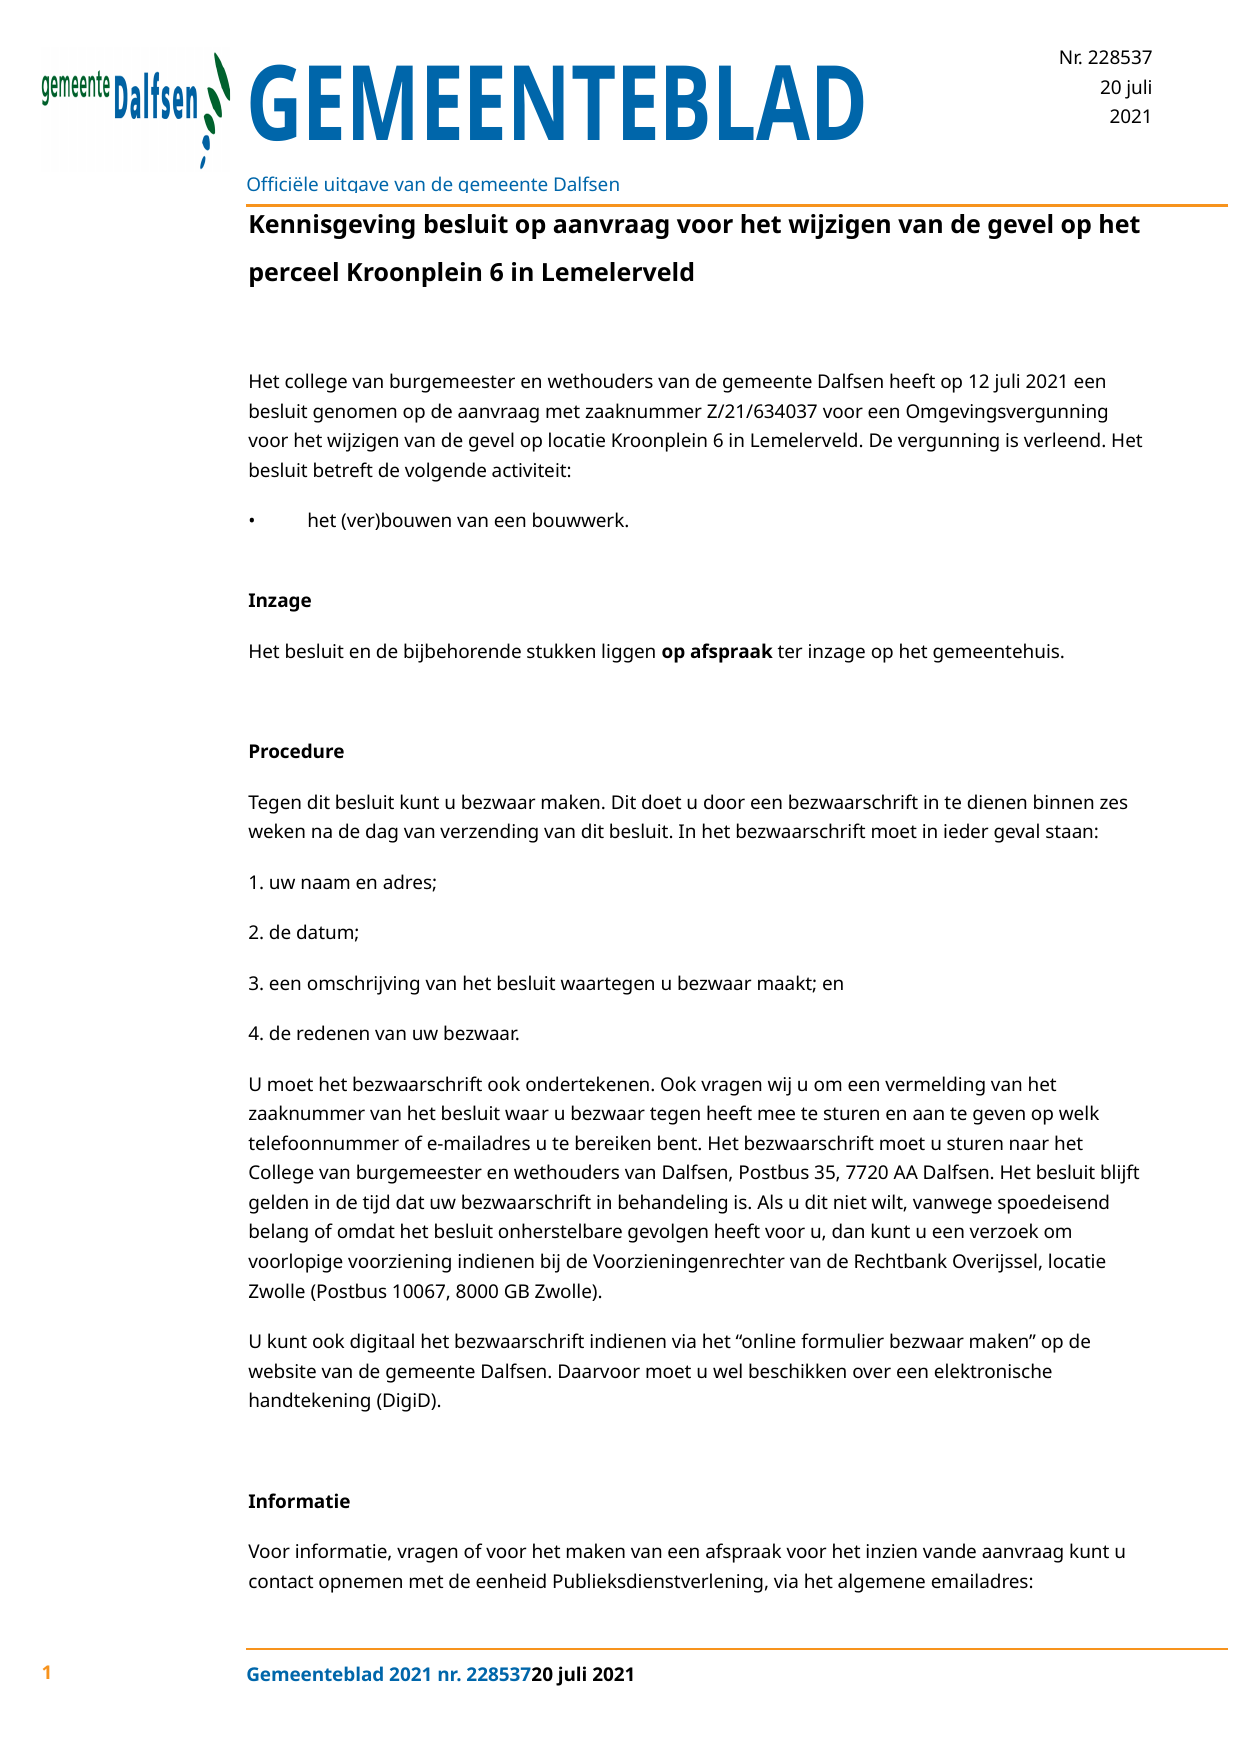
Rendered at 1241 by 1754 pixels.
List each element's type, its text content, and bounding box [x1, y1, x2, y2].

text Het college van burgemeester en wethouders van de gemeente Dalfsen heeft op 12 juli 2021 een besluit genomen op de aanvraag met zaaknummer Z/21/634037 voor een Omgevingsvergunning voor het wijzigen van de gevel op locatie Kroonplein 6 in Lemelerveld. De vergunning is verleend. Het besluit betreft de volgende activiteit: [248, 368, 1152, 483]
text Procedure [248, 739, 1152, 764]
text U kunt ook digitaal het bezwaarschrift indienen via het “online formulier bezwaar maken” op de website van de gemeente Dalfsen. Daarvoor moet u wel beschikken over een elektronische handtekening (DigiD). [248, 1328, 1152, 1413]
text U moet het bezwaarschrift ook ondertekenen. Ook vragen wij u om een vermelding van het zaaknummer van het besluit waar u bezwaar tegen heeft mee te sturen en aan te geven op welk telefoonnummer of e-mailadres u te bereiken bent. Het bezwaarschrift moet u sturen naar het College van burgemeester en wethouders van Dalfsen, Postbus 35, 7720 AA Dalfsen. Het besluit blijft gelden in de tijd dat uw bezwaarschrift in behandeling is. Als u dit niet wilt, vanwege spoedeisend belang of omdat het besluit onherstelbare gevolgen heeft voor u, dan kunt u een verzoek om voorlopige voorziening indienen bij de Voorzieningenrechter van de Rechtbank Overijssel, locatie Zwolle (Postbus 10067, 8000 GB Zwolle). [248, 1071, 1152, 1304]
picture [41, 47, 231, 172]
text Voor informatie, vragen of voor het maken van een afspraak voor het inzien vande aanvraag kunt u contact opnemen met de eenheid Publieksdienstverlening, via het algemene emailadres: [248, 1539, 1152, 1594]
text 2. de datum; [248, 919, 1152, 945]
list het (ver)bouwen van een bouwwerk. [248, 507, 1152, 533]
text Het besluit en de bijbehorende stukken liggen op afspraak ter inzage op het gemeentehuis. [248, 638, 1152, 664]
text Informatie [248, 1488, 1152, 1514]
text 3. een omschrijving van het besluit waartegen u bezwaar maakt; en [248, 970, 1152, 996]
text 4. de redenen van uw bezwaar. [248, 1020, 1152, 1046]
text Tegen dit besluit kunt u bezwaar maken. Dit doet u door een bezwaarschrift in te dienen binnen zes weken na de dag van verzending van dit besluit. In het bezwaarschrift moet in ieder geval staan: [248, 789, 1152, 844]
text 1. uw naam en adres; [248, 869, 1152, 895]
text Inzage [248, 587, 1152, 613]
text Kennisgeving besluit op aanvraag voor het wijzigen van de gevel op het perceel Kroonplein 6 in Lemelerveld [248, 207, 1152, 288]
